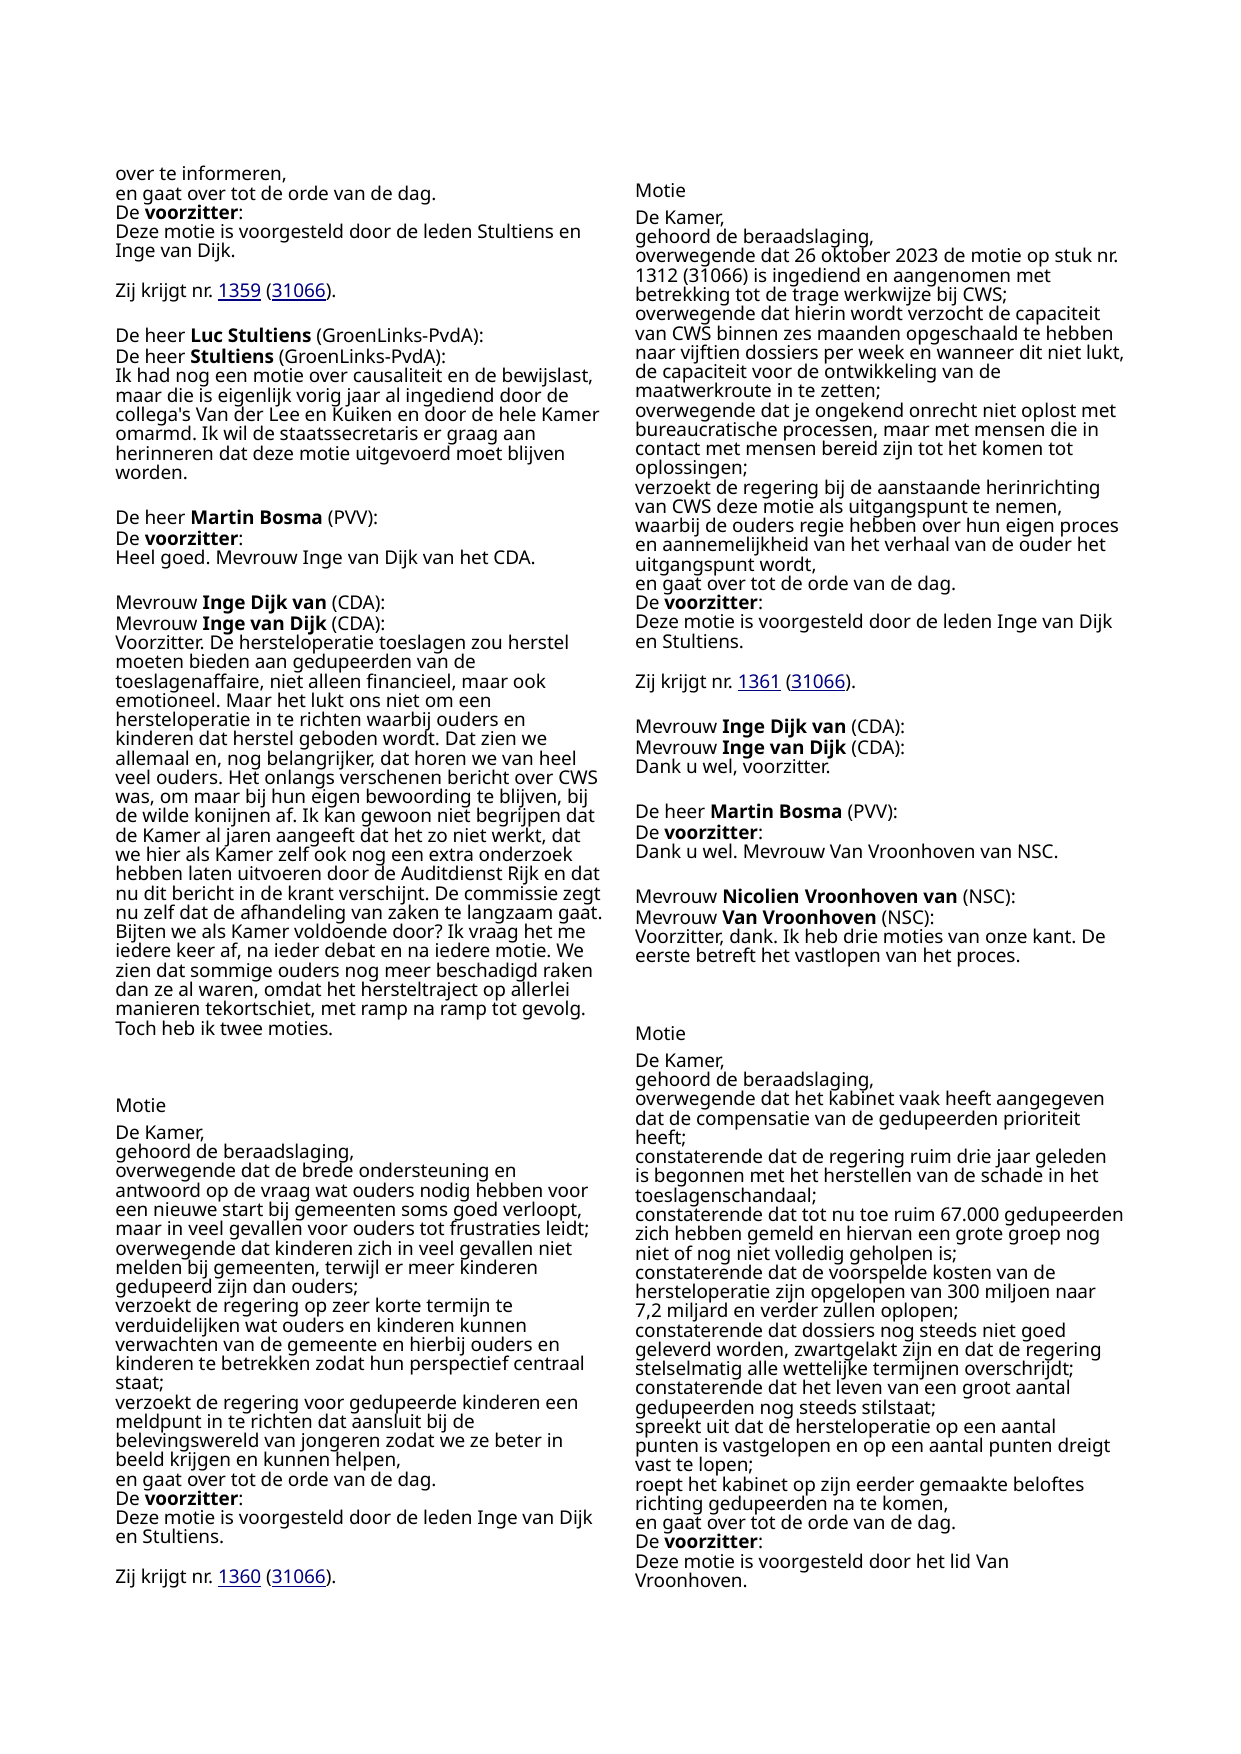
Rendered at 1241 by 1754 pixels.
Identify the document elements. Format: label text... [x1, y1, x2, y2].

text Mevrouw Inge Dijk van (CDA): [635, 713, 1125, 739]
text De voorzitter: [635, 824, 1125, 843]
text Mevrouw Inge van Dijk (CDA): [115, 615, 605, 634]
text Deze motie is voorgesteld door de leden Stultiens en Inge van Dijk. [115, 223, 605, 262]
text De Kamer, [635, 1052, 1125, 1071]
text constaterende dat dossiers nog steeds niet goed geleverd worden, zwartgelakt zijn en dat de regering stelselmatig alle wettelijke termijnen overschrijdt; [635, 1322, 1125, 1379]
text De Kamer, [635, 209, 1125, 228]
text Motie [635, 177, 1125, 203]
text Dank u wel. Mevrouw Van Vroonhoven van NSC. [635, 843, 1125, 862]
text spreekt uit dat de hersteloperatie op een aantal punten is vastgelopen en op een aantal punten dreigt vast te lopen; [635, 1418, 1125, 1476]
text De voorzitter: [115, 530, 605, 549]
text en gaat over tot de orde van de dag. [115, 184, 605, 204]
text Zij krijgt nr. 1360 (31066). [115, 1568, 605, 1588]
text Mevrouw Van Vroonhoven (NSC): [635, 909, 1125, 928]
text overwegende dat kinderen zich in veel gevallen niet melden bij gemeenten, terwijl er meer kinderen gedupeerd zijn dan ouders; [115, 1239, 605, 1297]
text De Kamer, [115, 1124, 605, 1143]
text De heer Martin Bosma (PVV): [115, 504, 605, 530]
text Dank u wel, voorzitter. [635, 758, 1125, 777]
text Mevrouw Nicolien Vroonhoven van (NSC): [635, 883, 1125, 909]
text roept het kabinet op zijn eerder gemaakte beloftes richting gedupeerden na te komen, [635, 1476, 1125, 1514]
text De voorzitter: [115, 1490, 605, 1509]
text Ik had nog een motie over causaliteit en de bewijslast, maar die is eigenlijk vorig jaar al ingediend door de collega's Van der Lee en Kuiken en door de hele Kamer omarmd. Ik wil de staatssecretaris er graag aan herinneren dat deze motie uitgevoerd moet blijven worden. [115, 367, 605, 483]
text Motie [115, 1092, 605, 1118]
text Deze motie is voorgesteld door de leden Inge van Dijk en Stultiens. [635, 613, 1125, 652]
text verzoekt de regering bij de aanstaande herinrichting van CWS deze motie als uitgangspunt te nemen, waarbij de ouders regie hebben over hun eigen proces en aannemelijkheid van het verhaal van de ouder het uitgangspunt wordt, [635, 479, 1125, 575]
text Voorzitter, dank. Ik heb drie moties van onze kant. De eerste betreft het vastlopen van het proces. [635, 928, 1125, 967]
text overwegende dat je ongekend onrecht niet oplost met bureaucratische processen, maar met mensen die in contact met mensen bereid zijn tot het komen tot oplossingen; [635, 402, 1125, 479]
text overwegende dat 26 oktober 2023 de motie op stuk nr. 1312 (31066) is ingediend en aangenomen met betrekking tot de trage werkwijze bij CWS; [635, 247, 1125, 305]
text constaterende dat de regering ruim drie jaar geleden is begonnen met het herstellen van de schade in het toeslagenschandaal; [635, 1148, 1125, 1206]
text constaterende dat tot nu toe ruim 67.000 gedupeerden zich hebben gemeld en hiervan een grote groep nog niet of nog niet volledig geholpen is; [635, 1206, 1125, 1264]
text verzoekt de regering voor gedupeerde kinderen een meldpunt in te richten dat aansluit bij de belevingswereld van jongeren zodat we ze beter in beeld krijgen en kunnen helpen, [115, 1394, 605, 1471]
text overwegende dat het kabinet vaak heeft aangegeven dat de compensatie van de gedupeerden prioriteit heeft; [635, 1090, 1125, 1148]
text Mevrouw Inge Dijk van (CDA): [115, 589, 605, 615]
text en gaat over tot de orde van de dag. [635, 1514, 1125, 1533]
text en gaat over tot de orde van de dag. [115, 1471, 605, 1490]
text verzoekt de regering op zeer korte termijn te verduidelijken wat ouders en kinderen kunnen verwachten van de gemeente en hierbij ouders en kinderen te betrekken zodat hun perspectief centraal staat; [115, 1297, 605, 1394]
text overwegende dat de brede ondersteuning en antwoord op de vraag wat ouders nodig hebben voor een nieuwe start bij gemeenten soms goed verloopt, maar in veel gevallen voor ouders tot frustraties leidt; [115, 1162, 605, 1239]
text Zij krijgt nr. 1359 (31066). [115, 282, 605, 302]
text De voorzitter: [115, 204, 605, 223]
text Mevrouw Inge van Dijk (CDA): [635, 739, 1125, 758]
text Voorzitter. De hersteloperatie toeslagen zou herstel moeten bieden aan gedupeerden van de toeslagenaffaire, niet alleen financieel, maar ook emotioneel. Maar het lukt ons niet om een hersteloperatie in te richten waarbij ouders en kinderen dat herstel geboden wordt. Dat zien we allemaal en, nog belangrijker, dat horen we van heel veel ouders. Het onlangs verschenen bericht over CWS was, om maar bij hun eigen bewoording te blijven, bij de wilde konijnen af. Ik kan gewoon niet begrijpen dat de Kamer al jaren aangeeft dat het zo niet werkt, dat we hier als Kamer zelf ook nog een extra onderzoek hebben laten uitvoeren door de Auditdienst Rijk en dat nu dit bericht in de krant verschijnt. De commissie zegt nu zelf dat de afhandeling van zaken te langzaam gaat. Bijten we als Kamer voldoende door? Ik vraag het me iedere keer af, na ieder debat en na iedere motie. We zien dat sommige ouders nog meer beschadigd raken dan ze al waren, omdat het hersteltraject op allerlei manieren tekortschiet, met ramp na ramp tot gevolg. Toch heb ik twee moties. [115, 634, 605, 1039]
text gehoord de beraadslaging, [635, 228, 1125, 247]
text over te informeren, [115, 165, 605, 184]
text De voorzitter: [635, 1533, 1125, 1553]
text De heer Martin Bosma (PVV): [635, 798, 1125, 824]
text en gaat over tot de orde van de dag. [635, 575, 1125, 594]
text Zij krijgt nr. 1361 (31066). [635, 673, 1125, 692]
text De heer Stultiens (GroenLinks-PvdA): [115, 348, 605, 367]
text Deze motie is voorgesteld door het lid Van Vroonhoven. [635, 1553, 1125, 1591]
text Motie [635, 1020, 1125, 1046]
text Deze motie is voorgesteld door de leden Inge van Dijk en Stultiens. [115, 1509, 605, 1548]
text gehoord de beraadslaging, [635, 1071, 1125, 1090]
text constaterende dat de voorspelde kosten van de hersteloperatie zijn opgelopen van 300 miljoen naar 7,2 miljard en verder zullen oplopen; [635, 1264, 1125, 1322]
text constaterende dat het leven van een groot aantal gedupeerden nog steeds stilstaat; [635, 1379, 1125, 1418]
text overwegende dat hierin wordt verzocht de capaciteit van CWS binnen zes maanden opgeschaald te hebben naar vijftien dossiers per week en wanneer dit niet lukt, de capaciteit voor de ontwikkeling van de maatwerkroute in te zetten; [635, 305, 1125, 402]
text Heel goed. Mevrouw Inge van Dijk van het CDA. [115, 549, 605, 568]
text gehoord de beraadslaging, [115, 1143, 605, 1162]
text De voorzitter: [635, 594, 1125, 613]
text De heer Luc Stultiens (GroenLinks-PvdA): [115, 322, 605, 348]
